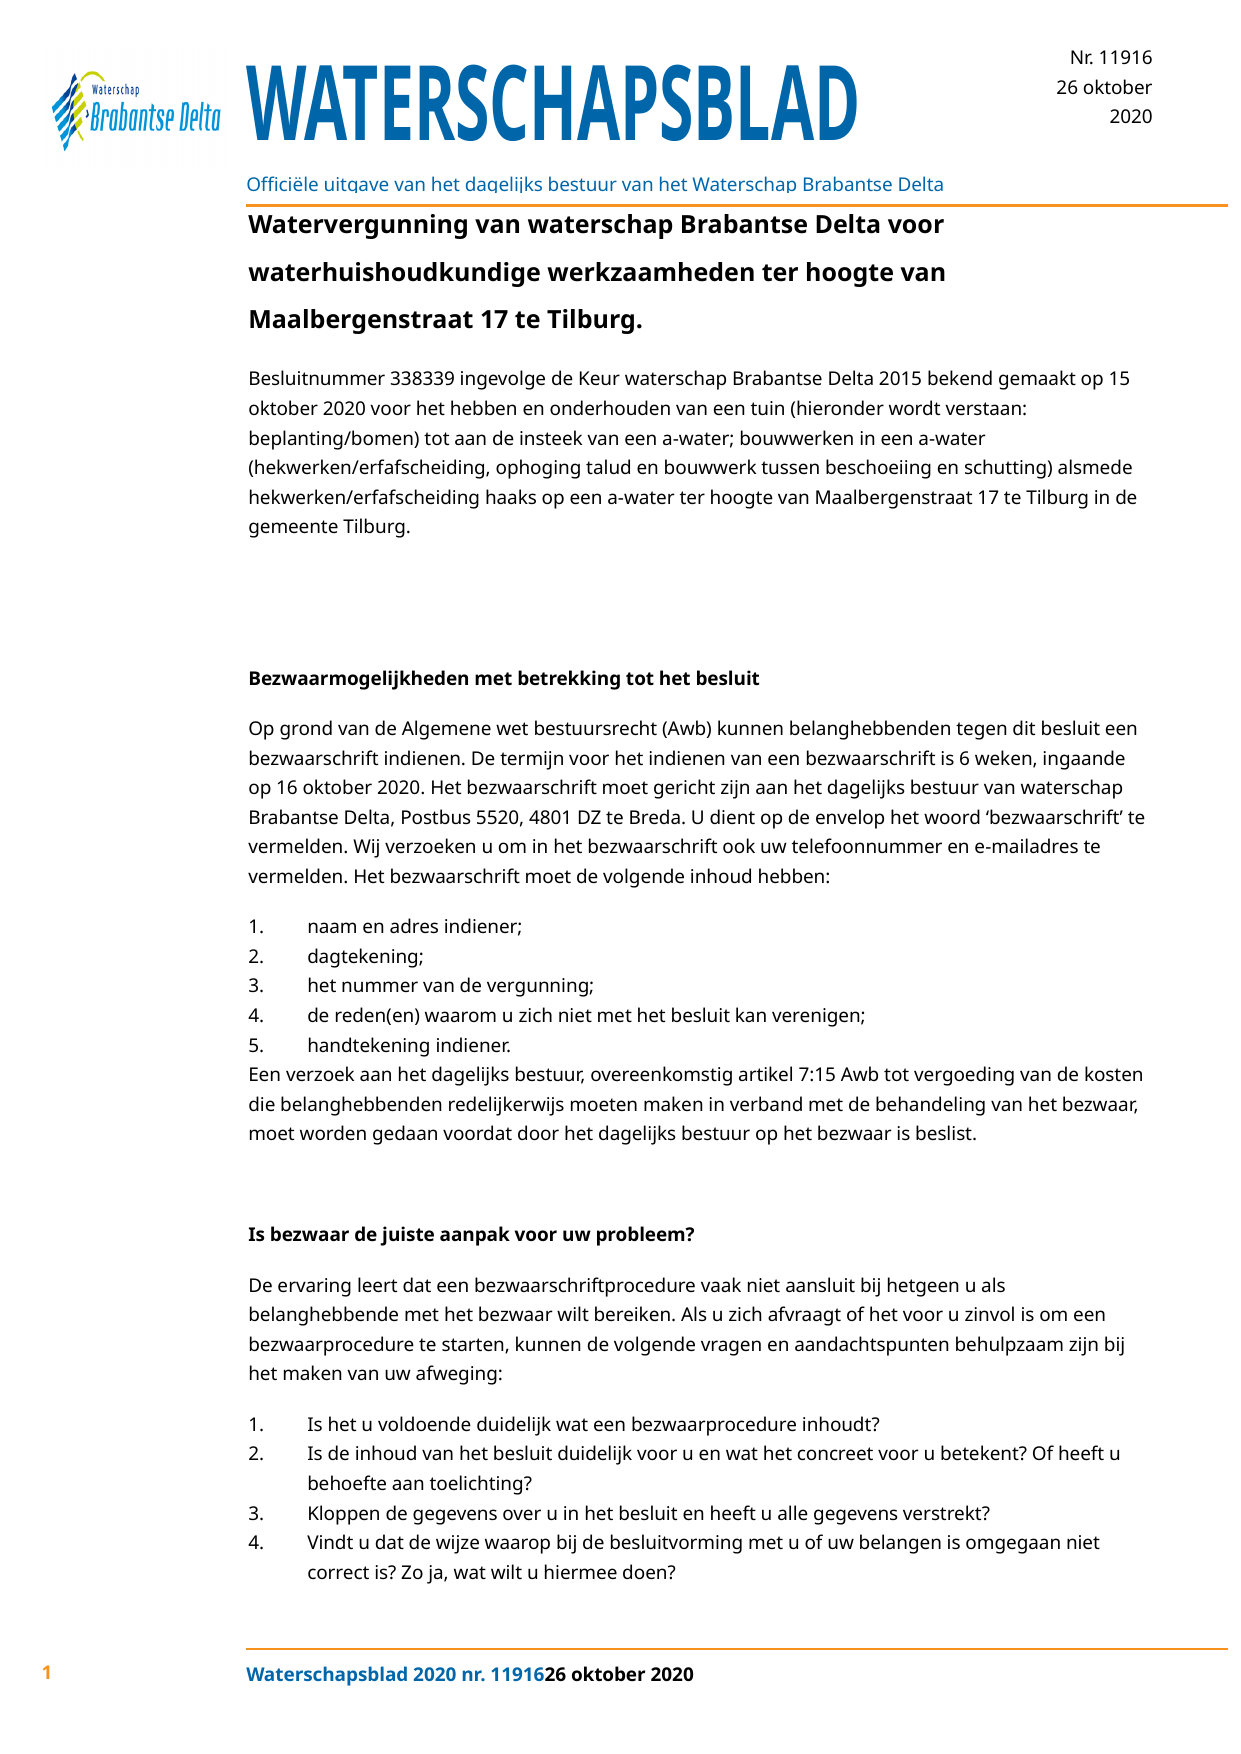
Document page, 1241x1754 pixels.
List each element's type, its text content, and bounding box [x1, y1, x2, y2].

list naam en adres indiener; [248, 913, 1152, 939]
text Besluitnummer 338339 ingevolge de Keur waterschap Brabantse Delta 2015 bekend gemaakt op 15 oktober 2020 voor het hebben en onderhouden van een tuin (hieronder wordt verstaan: beplanting/bomen) tot aan de insteek van een a-water; bouwwerken in een a-water (hekwerken/erfafscheiding, ophoging talud en bouwwerk tussen beschoeiing en schutting) alsmede hekwerken/erfafscheiding haaks op een a-water ter hoogte van Maalbergenstraat 17 te Tilburg in de gemeente Tilburg. [248, 366, 1152, 539]
list Kloppen de gegevens over u in het besluit en heeft u alle gegevens verstrekt? [248, 1500, 1152, 1525]
list dagtekening; [248, 943, 1152, 969]
list het nummer van de vergunning; [248, 973, 1152, 998]
text Watervergunning van waterschap Brabantse Delta voor waterhuishoudkundige werkzaamheden ter hoogte van Maalbergenstraat 17 te Tilburg. [248, 207, 1152, 336]
list Is het u voldoende duidelijk wat een bezwaarprocedure inhoudt? [248, 1411, 1152, 1437]
list handtekening indiener. [248, 1032, 1152, 1057]
text Bezwaarmogelijkheden met betrekking tot het besluit [248, 665, 1152, 690]
list Is de inhoud van het besluit duidelijk voor u en wat het concreet voor u betekent? Of heeft u behoefte aan toelichting? [248, 1441, 1152, 1496]
list de reden(en) waarom u zich niet met het besluit kan verenigen; [248, 1002, 1152, 1028]
text Een verzoek aan het dagelijks bestuur, overeenkomstig artikel 7:15 Awb tot vergoeding van de kosten die belanghebbenden redelijkerwijs moeten maken in verband met de behandeling van het bezwaar, moet worden gedaan voordat door het dagelijks bestuur op het bezwaar is beslist. [248, 1061, 1152, 1146]
picture [41, 47, 231, 172]
list Vindt u dat de wijze waarop bij de besluitvorming met u of uw belangen is omgegaan niet correct is? Zo ja, wat wilt u hiermee doen? [248, 1529, 1152, 1584]
text Op grond van de Algemene wet bestuursrecht (Awb) kunnen belanghebbenden tegen dit besluit een bezwaarschrift indienen. De termijn voor het indienen van een bezwaarschrift is 6 weken, ingaande op 16 oktober 2020. Het bezwaarschrift moet gericht zijn aan het dagelijks bestuur van waterschap Brabantse Delta, Postbus 5520, 4801 DZ te Breda. U dient op de envelop het woord ‘bezwaarschrift’ te vermelden. Wij verzoeken u om in het bezwaarschrift ook uw telefoonnummer en e‑mailadres te vermelden. Het bezwaarschrift moet de volgende inhoud hebben: [248, 715, 1152, 889]
text De ervaring leert dat een bezwaarschriftprocedure vaak niet aansluit bij hetgeen u als belanghebbende met het bezwaar wilt bereiken. Als u zich afvraagt of het voor u zinvol is om een bezwaarprocedure te starten, kunnen de volgende vragen en aandachtspunten behulpzaam zijn bij het maken van uw afweging: [248, 1272, 1152, 1386]
text Is bezwaar de juiste aanpak voor uw probleem? [248, 1221, 1152, 1247]
